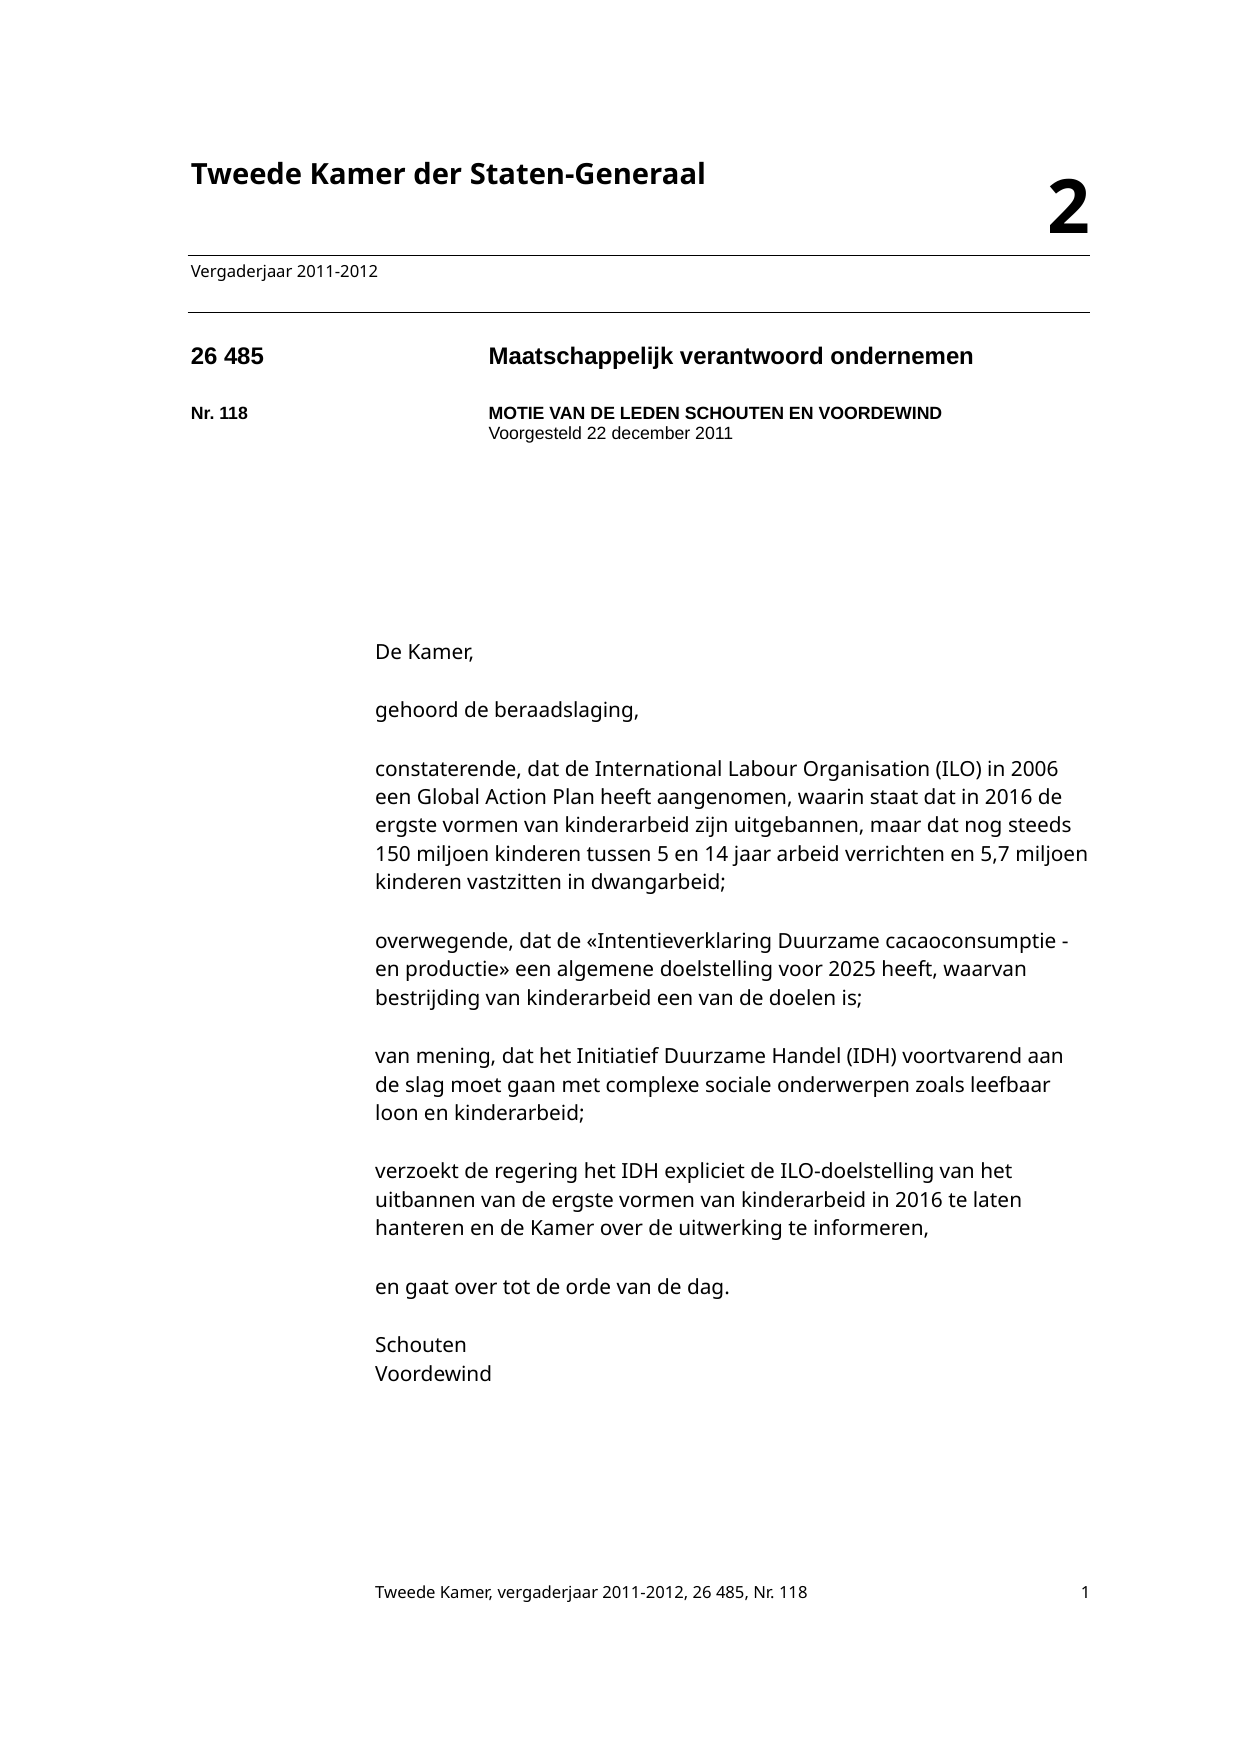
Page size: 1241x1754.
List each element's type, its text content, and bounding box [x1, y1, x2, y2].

text Voordewind [375, 1359, 1090, 1387]
table_cell [485, 313, 1090, 339]
text constaterende, dat de International Labour Organisation (ILO) in 2006 een Global Action Plan heeft aangenomen, waarin staat dat in 2016 de ergste vormen van kinderarbeid zijn uitgebannen, maar dat nog steeds 150 miljoen kinderen tussen 5 en 14 jaar arbeid verrichten en 5,7 miljoen kinderen vastzitten in dwangarbeid; [375, 754, 1090, 896]
text Schouten [375, 1330, 1090, 1359]
table_header 2 [910, 150, 1090, 255]
text gehoord de beraadslaging, [375, 695, 1090, 724]
text De Kamer, [375, 637, 1090, 665]
table_cell Maatschappelijk verantwoord ondernemen [485, 339, 1090, 399]
text verzoekt de regering het IDH expliciet de ILO-doelstelling van het uitbannen van de ergste vormen van kinderarbeid in 2016 te laten hanteren en de Kamer over de uitwerking te informeren, [375, 1157, 1090, 1242]
text van mening, dat het Initiatief Duurzame Handel (IDH) voortvarend aan de slag moet gaan met complexe sociale onderwerpen zoals leefbaar loon en kinderarbeid; [375, 1041, 1090, 1127]
table_cell [485, 256, 1090, 312]
table_cell MOTIE VAN DE LEDEN SCHOUTEN EN VOORDEWIND Voorgesteld 22 december 2011 [485, 399, 1090, 518]
table_cell Nr. 118 [188, 399, 485, 518]
table_cell Vergaderjaar 2011-2012 [188, 256, 485, 312]
text en gaat over tot de orde van de dag. [375, 1272, 1090, 1300]
table_cell [188, 313, 485, 339]
table_header Tweede Kamer der Staten-Generaal [188, 150, 909, 255]
table_cell 26 485 [188, 339, 485, 399]
text overwegende, dat de «Intentieverklaring Duurzame cacaoconsumptie -en productie» een algemene doelstelling voor 2025 heeft, waarvan bestrijding van kinderarbeid een van de doelen is; [375, 926, 1090, 1011]
